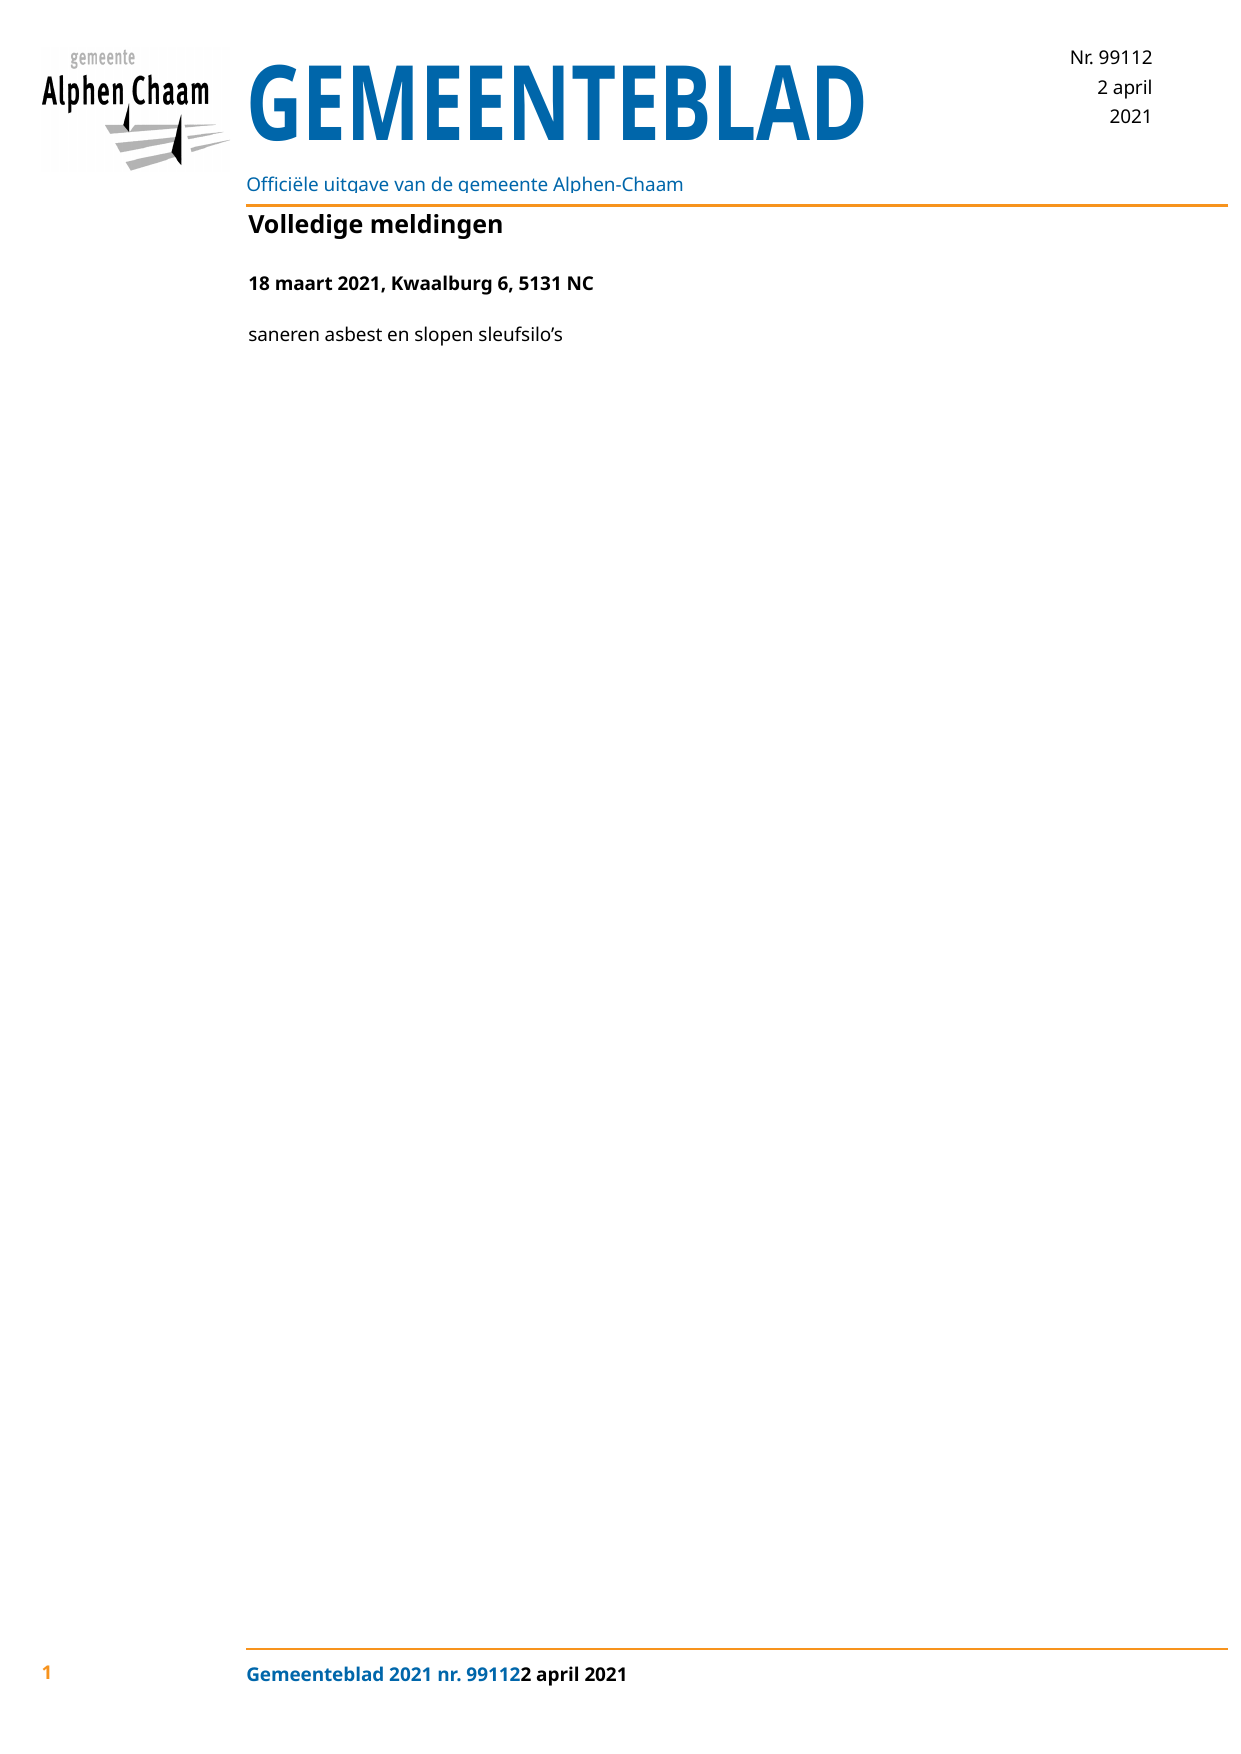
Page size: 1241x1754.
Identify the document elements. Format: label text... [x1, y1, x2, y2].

text saneren asbest en slopen sleufsilo’s [248, 321, 1152, 346]
picture [41, 47, 231, 172]
text Volledige meldingen [248, 207, 1152, 241]
text 18 maart 2021, Kwaalburg 6, 5131 NC [248, 270, 1152, 296]
